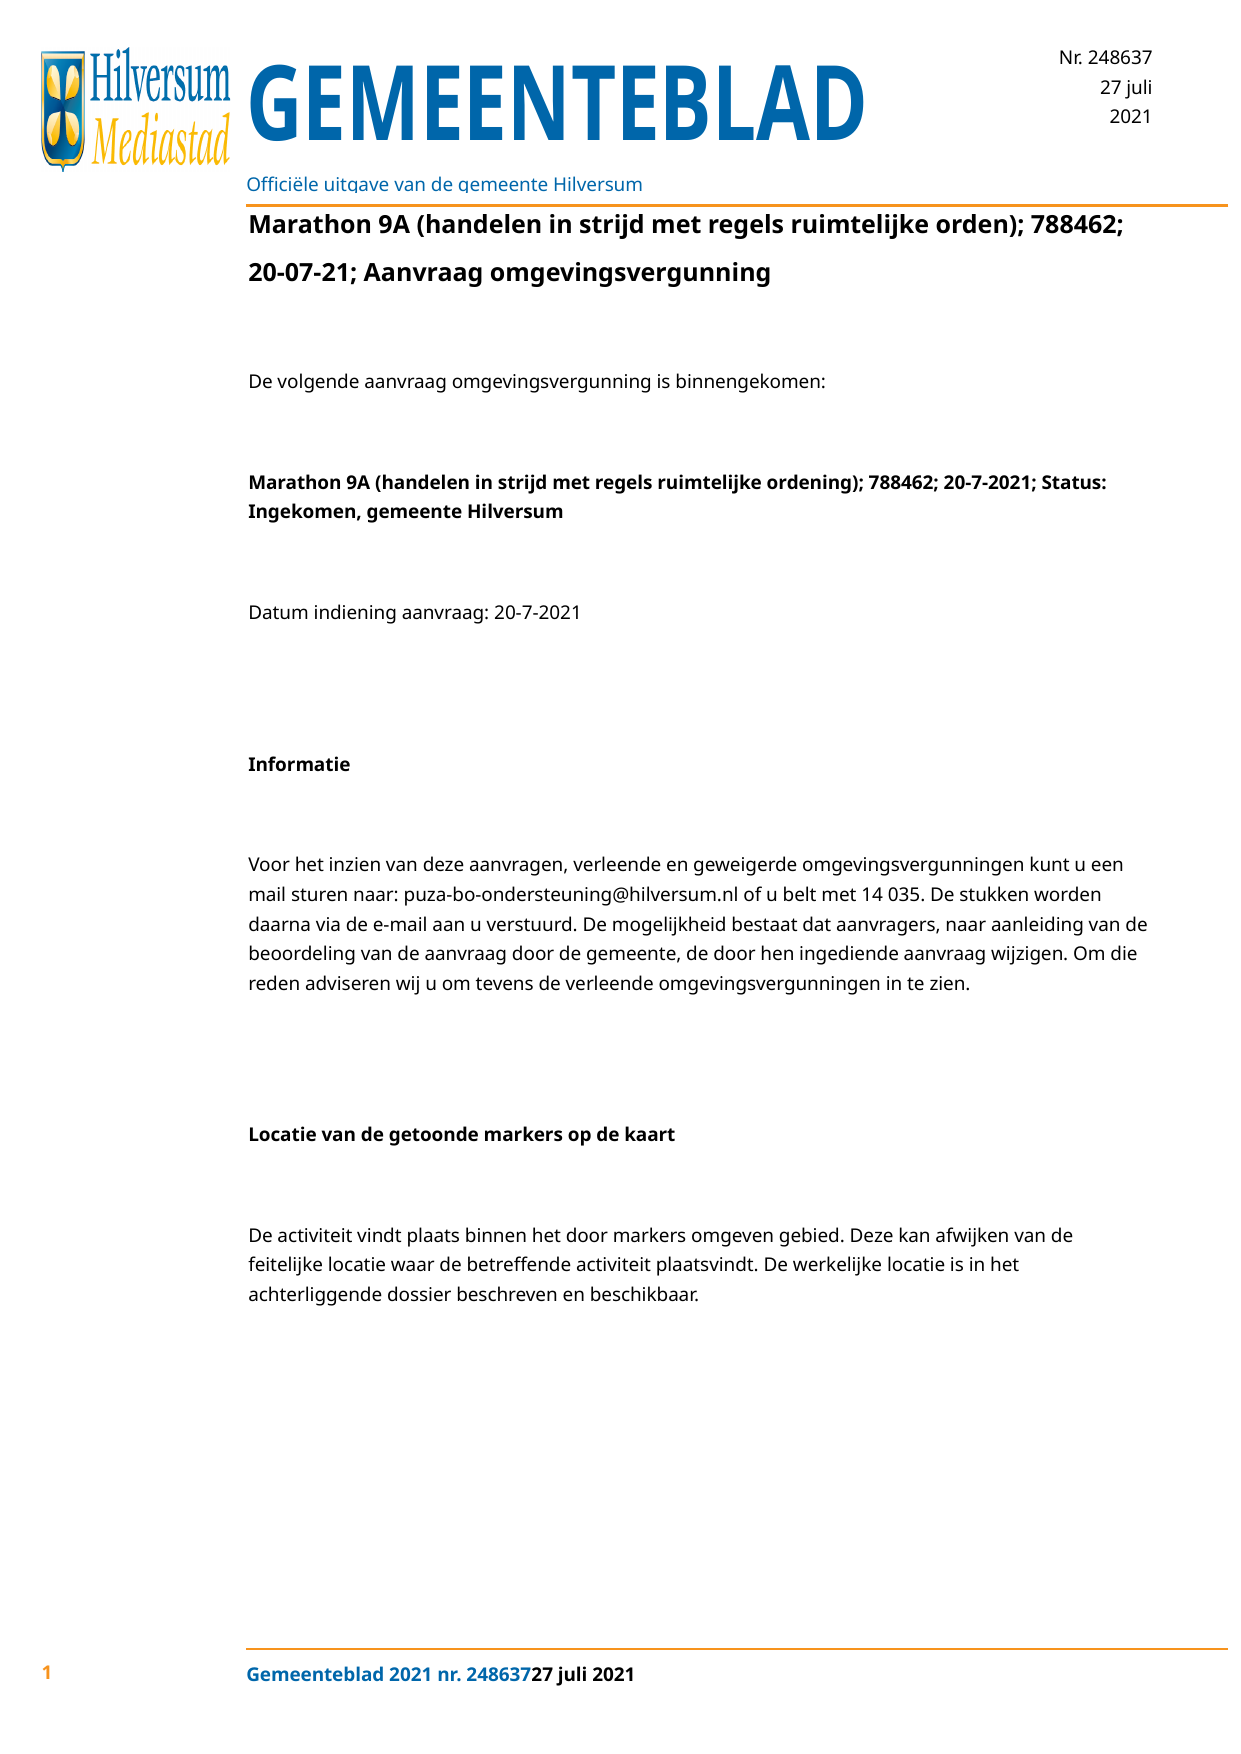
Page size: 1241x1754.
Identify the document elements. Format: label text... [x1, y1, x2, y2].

text Datum indiening aanvraag: 20-7-2021 [248, 599, 1152, 625]
text De activiteit vindt plaats binnen het door markers omgeven gebied. Deze kan afwijken van de feitelijke locatie waar de betreffende activiteit plaatsvindt. De werkelijke locatie is in het achterliggende dossier beschreven en beschikbaar. [248, 1222, 1152, 1307]
text Voor het inzien van deze aanvragen, verleende en geweigerde omgevingsvergunningen kunt u een mail sturen naar: puza-bo-ondersteuning@hilversum.nl of u belt met 14 035. De stukken worden daarna via de e-mail aan u verstuurd. De mogelijkheid bestaat dat aanvragers, naar aanleiding van de beoordeling van de aanvraag door de gemeente, de door hen ingediende aanvraag wijzigen. Om die reden adviseren wij u om tevens de verleende omgevingsvergunningen in te zien. [248, 852, 1152, 996]
text Informatie [248, 751, 1152, 777]
picture [41, 47, 231, 172]
text Locatie van de getoonde markers op de kaart [248, 1121, 1152, 1147]
text Marathon 9A (handelen in strijd met regels ruimtelijke orden); 788462; 20-07-21; Aanvraag omgevingsvergunning [248, 207, 1152, 288]
text De volgende aanvraag omgevingsvergunning is binnengekomen: [248, 368, 1152, 394]
text Marathon 9A (handelen in strijd met regels ruimtelijke ordening); 788462; 20-7-2021; Status: Ingekomen, gemeente Hilversum [248, 469, 1152, 524]
